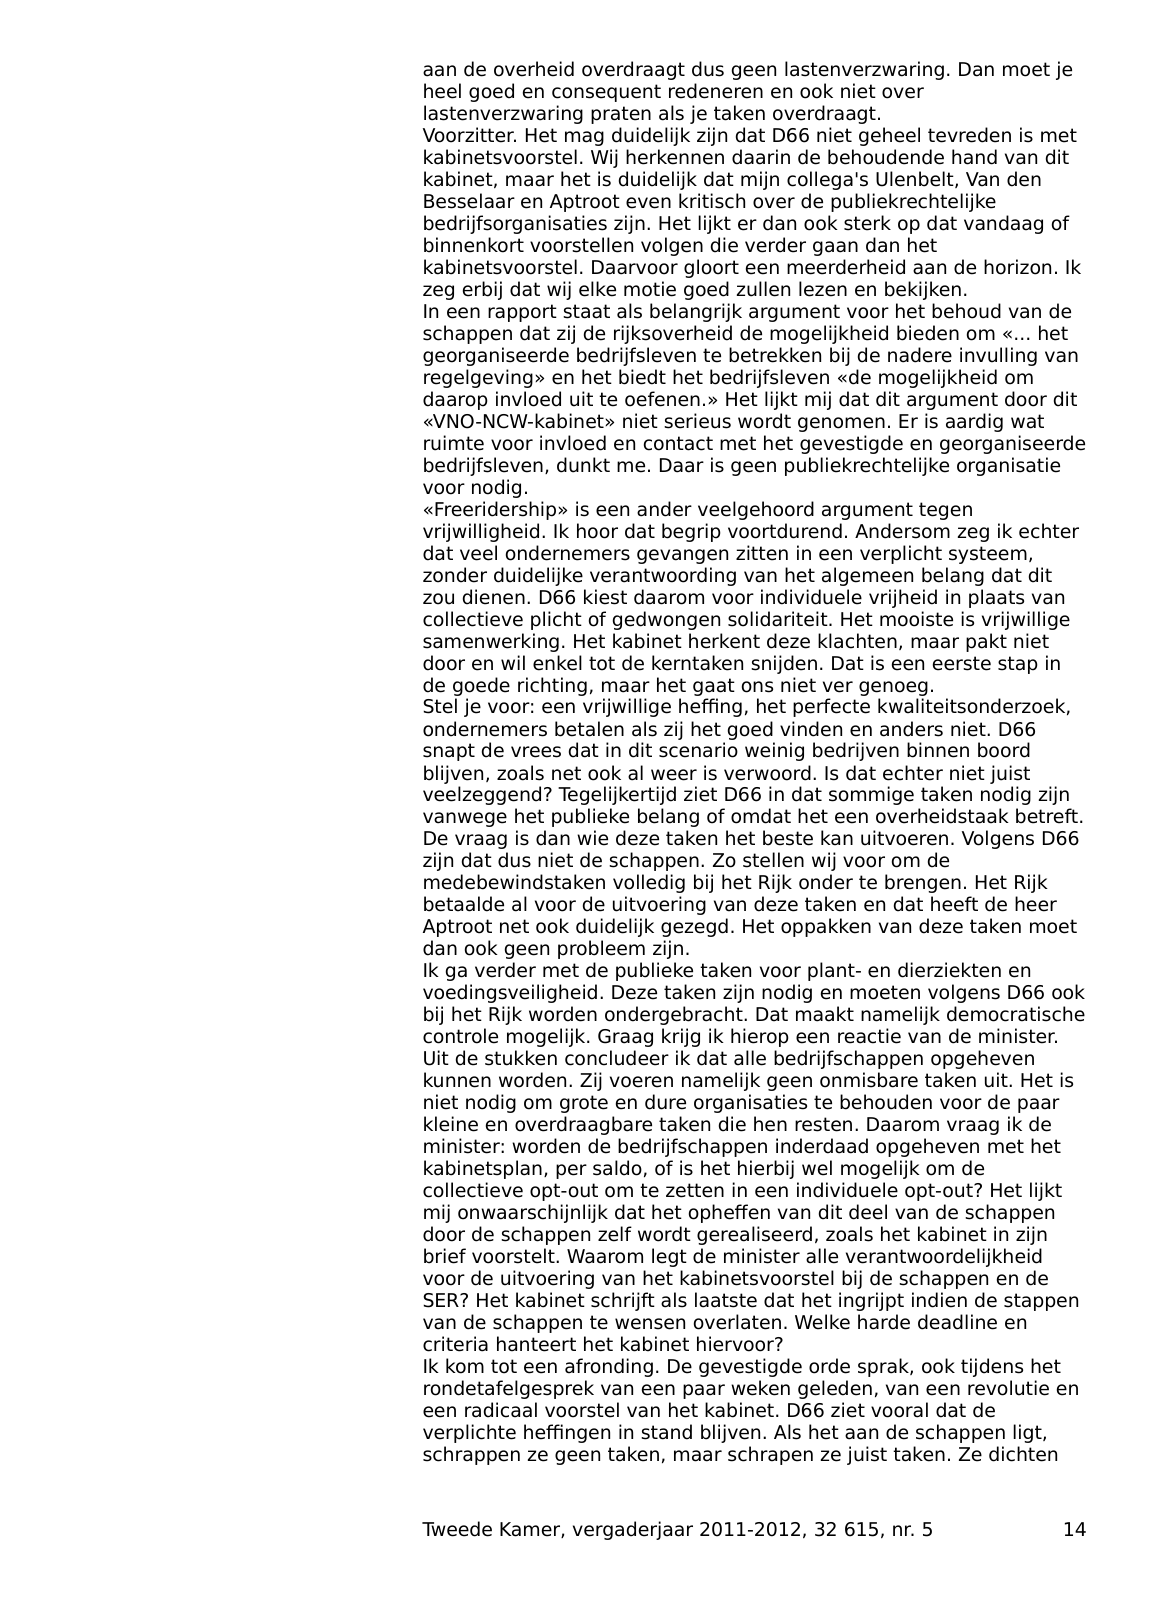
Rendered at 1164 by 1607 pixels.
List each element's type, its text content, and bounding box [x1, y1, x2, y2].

text In een rapport staat als belangrijk argument voor het behoud van de schappen dat zij de rijksoverheid de mogelijkheid bieden om «... het georganiseerde bedrijfsleven te betrekken bij de nadere invulling van regelgeving» en het biedt het bedrijfsleven «de mogelijkheid om daarop invloed uit te oefenen.» Het lijkt mij dat dit argument door dit «VNO-NCW-kabinet» niet serieus wordt genomen. Er is aardig wat ruimte voor invloed en contact met het gevestigde en georganiseerde bedrijfsleven, dunkt me. Daar is geen publiekrechtelijke organisatie voor nodig. [422, 301, 1087, 499]
text «Freeridership» is een ander veelgehoord argument tegen vrijwilligheid. Ik hoor dat begrip voortdurend. Andersom zeg ik echter dat veel ondernemers gevangen zitten in een verplicht systeem, zonder duidelijke verantwoording van het algemeen belang dat dit zou dienen. D66 kiest daarom voor individuele vrijheid in plaats van collectieve plicht of gedwongen solidariteit. Het mooiste is vrijwillige samenwerking. Het kabinet herkent deze klachten, maar pakt niet door en wil enkel tot de kerntaken snijden. Dat is een eerste stap in de goede richting, maar het gaat ons niet ver genoeg. [422, 499, 1087, 696]
text Ik kom tot een afronding. De gevestigde orde sprak, ook tijdens het rondetafelgesprek van een paar weken geleden, van een revolutie en een radicaal voorstel van het kabinet. D66 ziet vooral dat de verplichte heffingen in stand blijven. Als het aan de schappen ligt, schrappen ze geen taken, maar schrapen ze juist taken. Ze dichten [422, 1356, 1087, 1466]
text Uit de stukken concludeer ik dat alle bedrijfschappen opgeheven kunnen worden. Zij voeren namelijk geen onmisbare taken uit. Het is niet nodig om grote en dure organisaties te behouden voor de paar kleine en overdraagbare taken die hen resten. Daarom vraag ik de minister: worden de bedrijfschappen inderdaad opgeheven met het kabinetsplan, per saldo, of is het hierbij wel mogelijk om de collectieve opt-out om te zetten in een individuele opt-out? Het lijkt mij onwaarschijnlijk dat het opheffen van dit deel van de schappen door de schappen zelf wordt gerealiseerd, zoals het kabinet in zijn brief voorstelt. Waarom legt de minister alle verantwoordelijkheid voor de uitvoering van het kabinetsvoorstel bij de schappen en de SER? Het kabinet schrijft als laatste dat het ingrijpt indien de stappen van de schappen te wensen overlaten. Welke harde deadline en criteria hanteert het kabinet hiervoor? [422, 1048, 1087, 1356]
text Voorzitter. Het mag duidelijk zijn dat D66 niet geheel tevreden is met kabinetsvoorstel. Wij herkennen daarin de behoudende hand van dit kabinet, maar het is duidelijk dat mijn collega's Ulenbelt, Van den Besselaar en Aptroot even kritisch over de publiekrechtelijke bedrijfsorganisaties zijn. Het lijkt er dan ook sterk op dat vandaag of binnenkort voorstellen volgen die verder gaan dan het kabinetsvoorstel. Daarvoor gloort een meerderheid aan de horizon. Ik zeg erbij dat wij elke motie goed zullen lezen en bekijken. [422, 125, 1087, 301]
text Ik ga verder met de publieke taken voor plant- en dierziekten en voedingsveiligheid. Deze taken zijn nodig en moeten volgens D66 ook bij het Rijk worden ondergebracht. Dat maakt namelijk democratische controle mogelijk. Graag krijg ik hierop een reactie van de minister. [422, 960, 1087, 1048]
text Stel je voor: een vrijwillige heffing, het perfecte kwaliteitsonderzoek, ondernemers betalen als zij het goed vinden en anders niet. D66 snapt de vrees dat in dit scenario weinig bedrijven binnen boord blijven, zoals net ook al weer is verwoord. Is dat echter niet juist veelzeggend? Tegelijkertijd ziet D66 in dat sommige taken nodig zijn vanwege het publieke belang of omdat het een overheidstaak betreft. De vraag is dan wie deze taken het beste kan uitvoeren. Volgens D66 zijn dat dus niet de schappen. Zo stellen wij voor om de medebewindstaken volledig bij het Rijk onder te brengen. Het Rijk betaalde al voor de uitvoering van deze taken en dat heeft de heer Aptroot net ook duidelijk gezegd. Het oppakken van deze taken moet dan ook geen probleem zijn. [422, 696, 1087, 960]
text aan de overheid overdraagt dus geen lastenverzwaring. Dan moet je heel goed en consequent redeneren en ook niet over lastenverzwaring praten als je taken overdraagt. [422, 59, 1087, 125]
